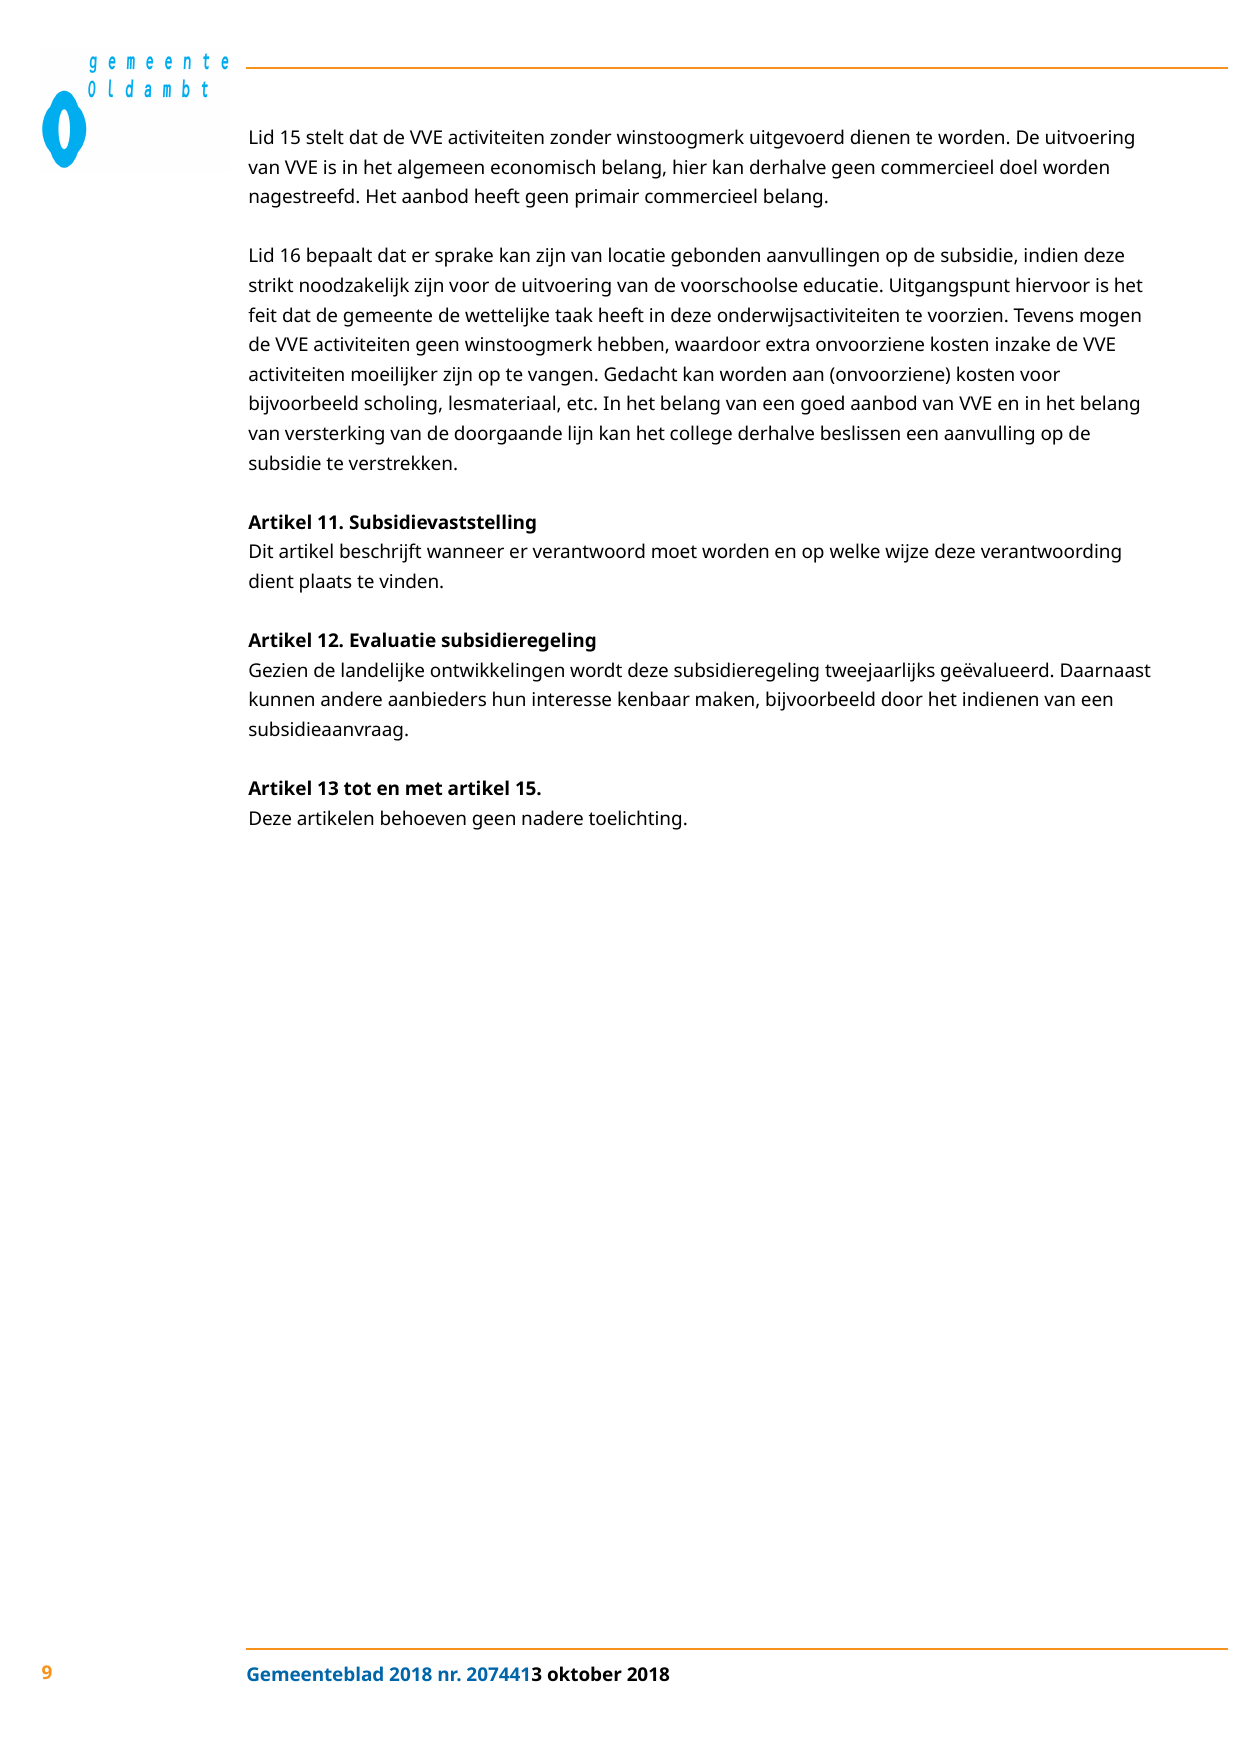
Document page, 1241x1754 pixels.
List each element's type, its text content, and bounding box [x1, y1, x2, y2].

text Lid 15 stelt dat de VVE activiteiten zonder winstoogmerk uitgevoerd dienen te worden. De uitvoering van VVE is in het algemeen economisch belang, hier kan derhalve geen commercieel doel worden nagestreefd. Het aanbod heeft geen primair commercieel belang. [248, 124, 1152, 209]
picture [41, 47, 231, 172]
text Dit artikel beschrijft wanneer er verantwoord moet worden en op welke wijze deze verantwoording dient plaats te vinden. [248, 538, 1152, 594]
text Artikel 13 tot en met artikel 15. [248, 775, 1152, 801]
text Lid 16 bepaalt dat er sprake kan zijn van locatie gebonden aanvullingen op de subsidie, indien deze strikt noodzakelijk zijn voor de uitvoering van de voorschoolse educatie. Uitgangspunt hiervoor is het feit dat de gemeente de wettelijke taak heeft in deze onderwijsactiviteiten te voorzien. Tevens mogen de VVE activiteiten geen winstoogmerk hebben, waardoor extra onvoorziene kosten inzake de VVE activiteiten moeilijker zijn op te vangen. Gedacht kan worden aan (onvoorziene) kosten voor bijvoorbeeld scholing, lesmateriaal, etc. In het belang van een goed aanbod van VVE en in het belang van versterking van de doorgaande lijn kan het college derhalve beslissen een aanvulling op de subsidie te verstrekken. [248, 243, 1152, 476]
text Artikel 12. Evaluatie subsidieregeling [248, 627, 1152, 653]
text Deze artikelen behoeven geen nadere toelichting. [248, 805, 1152, 831]
text Artikel 11. Subsidievaststelling [248, 509, 1152, 535]
text Gezien de landelijke ontwikkelingen wordt deze subsidieregeling tweejaarlijks geëvalueerd. Daarnaast kunnen andere aanbieders hun interesse kenbaar maken, bijvoorbeeld door het indienen van een subsidieaanvraag. [248, 657, 1152, 742]
